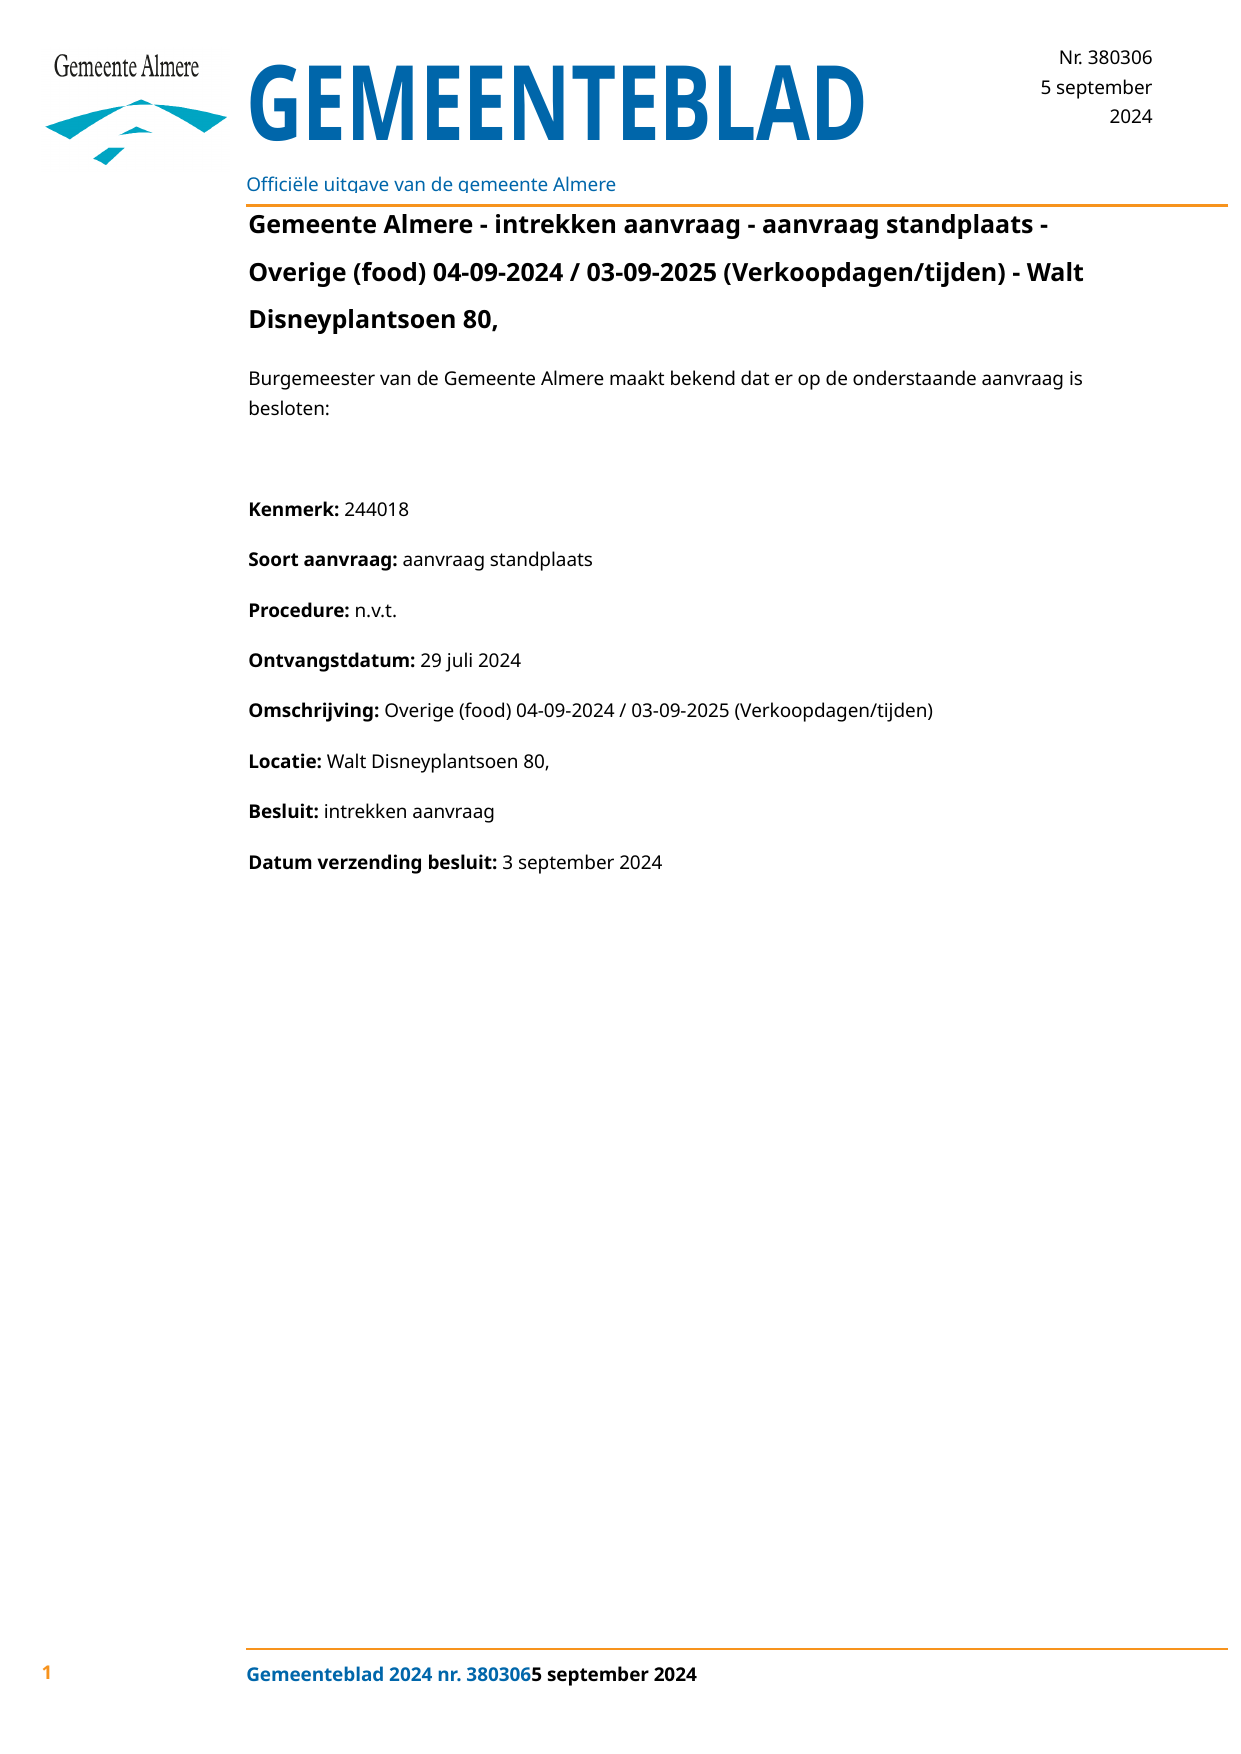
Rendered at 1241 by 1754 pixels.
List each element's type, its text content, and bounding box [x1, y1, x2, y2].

text Gemeente Almere - intrekken aanvraag - aanvraag standplaats - Overige (food) 04-09-2024 / 03-09-2025 (Verkoopdagen/tijden) - Walt Disneyplantsoen 80, [248, 207, 1152, 336]
text Burgemeester van de Gemeente Almere maakt bekend dat er op de onderstaande aanvraag is besloten: [248, 366, 1152, 421]
text Datum verzending besluit: 3 september 2024 [248, 849, 1152, 874]
text Omschrijving: Overige (food) 04-09-2024 / 03-09-2025 (Verkoopdagen/tijden) [248, 698, 1152, 723]
text Kenmerk: 244018 [248, 496, 1152, 522]
text Soort aanvraag: aanvraag standplaats [248, 546, 1152, 572]
picture [41, 47, 231, 172]
text Locatie: Walt Disneyplantsoen 80, [248, 748, 1152, 774]
text Besluit: intrekken aanvraag [248, 798, 1152, 824]
text Ontvangstdatum: 29 juli 2024 [248, 647, 1152, 673]
text Procedure: n.v.t. [248, 597, 1152, 622]
